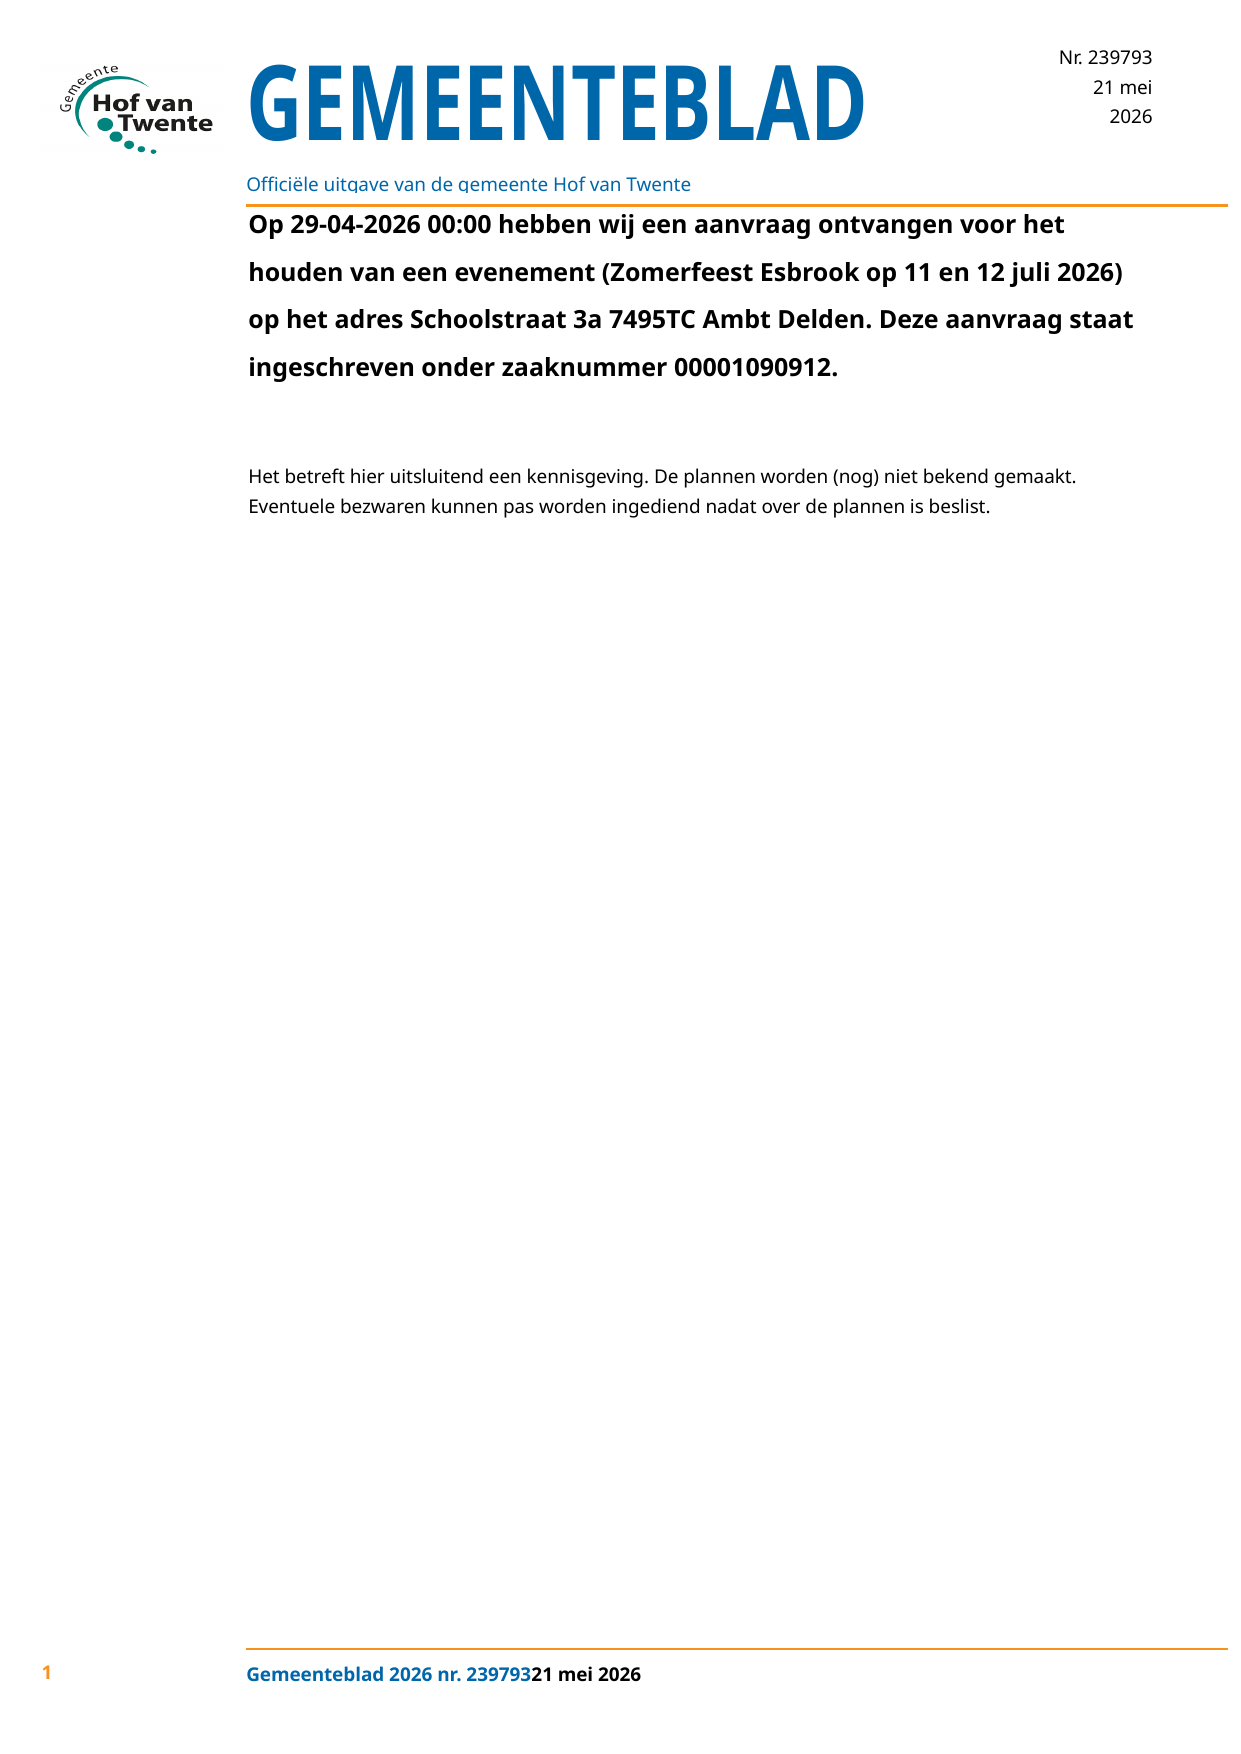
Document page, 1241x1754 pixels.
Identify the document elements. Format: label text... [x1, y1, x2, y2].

picture [41, 47, 231, 172]
text Op 29-04-2026 00:00 hebben wij een aanvraag ontvangen voor het houden van een evenement (Zomerfeest Esbrook op 11 en 12 juli 2026) op het adres Schoolstraat 3a 7495TC Ambt Delden. Deze aanvraag staat ingeschreven onder zaaknummer 00001090912. [248, 207, 1152, 384]
text Het betreft hier uitsluitend een kennisgeving. De plannen worden (nog) niet bekend gemaakt. Eventuele bezwaren kunnen pas worden ingediend nadat over de plannen is beslist. [248, 463, 1152, 519]
